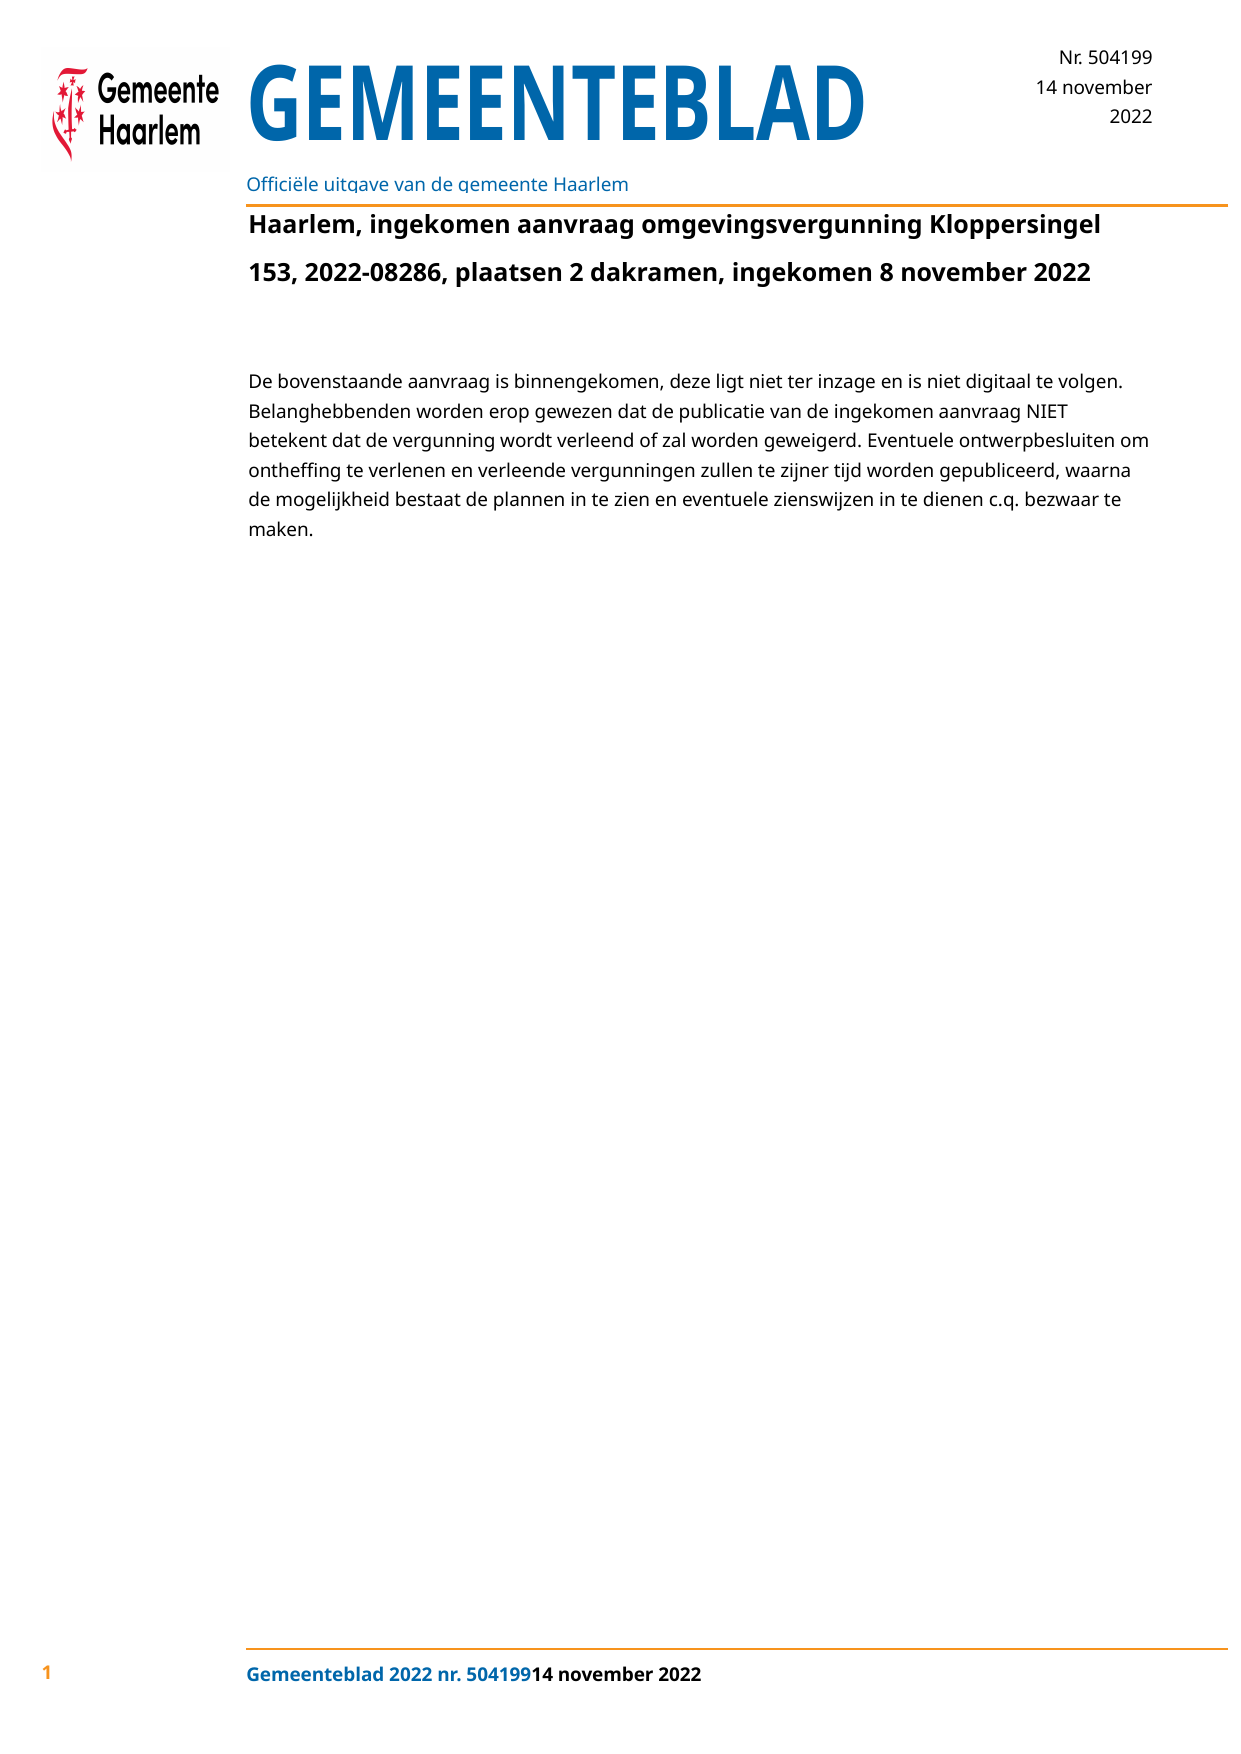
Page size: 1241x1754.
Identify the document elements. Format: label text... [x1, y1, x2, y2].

text Haarlem, ingekomen aanvraag omgevingsvergunning Kloppersingel 153, 2022-08286, plaatsen 2 dakramen, ingekomen 8 november 2022 [248, 207, 1152, 288]
text De bovenstaande aanvraag is binnengekomen, deze ligt niet ter inzage en is niet digitaal te volgen. Belanghebbenden worden erop gewezen dat de publicatie van de ingekomen aanvraag NIET betekent dat de vergunning wordt verleend of zal worden geweigerd. Eventuele ontwerpbesluiten om ontheffing te verlenen en verleende vergunningen zullen te zijner tijd worden gepubliceerd, waarna de mogelijkheid bestaat de plannen in te zien en eventuele zienswijzen in te dienen c.q. bezwaar te maken. [248, 368, 1152, 542]
picture [41, 47, 231, 172]
